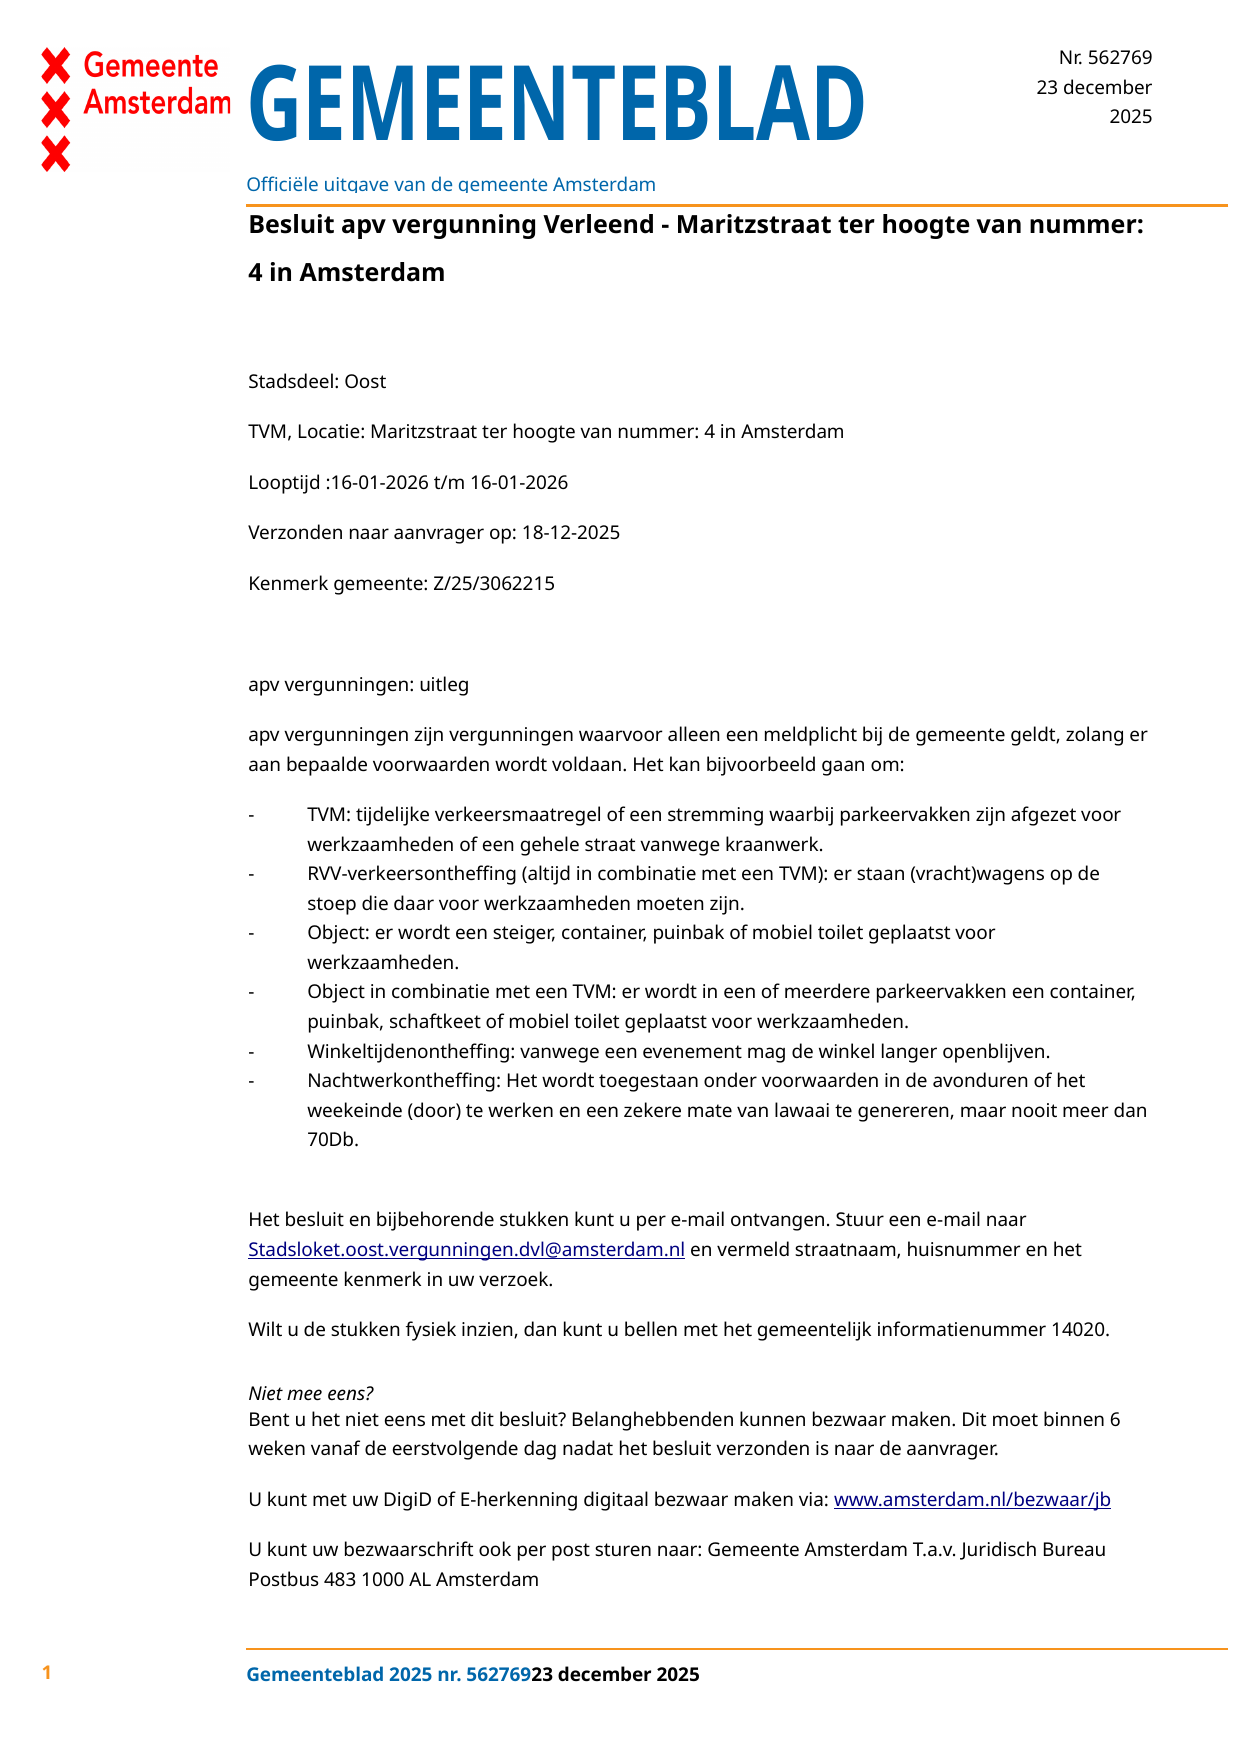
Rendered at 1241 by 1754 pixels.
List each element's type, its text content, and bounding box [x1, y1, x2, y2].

text Looptijd :16-01-2026 t/m 16-01-2026 [248, 469, 1152, 495]
text Besluit apv vergunning Verleend - Maritzstraat ter hoogte van nummer: 4 in Amsterdam [248, 207, 1152, 288]
text TVM, Locatie: Maritzstraat ter hoogte van nummer: 4 in Amsterdam [248, 419, 1152, 444]
text Stadsdeel: Oost [248, 368, 1152, 394]
text Kenmerk gemeente: Z/25/3062215 [248, 570, 1152, 596]
text Niet mee eens? [248, 1380, 1152, 1406]
picture [41, 47, 231, 172]
text apv vergunningen zijn vergunningen waarvoor alleen een meldplicht bij de gemeente geldt, zolang er aan bepaalde voorwaarden wordt voldaan. Het kan bijvoorbeeld gaan om: [248, 721, 1152, 777]
text U kunt met uw DigiD of E-herkenning digitaal bezwaar maken via: www.amsterdam.nl/bezwaar/jb [248, 1486, 1152, 1512]
text U kunt uw bezwaarschrift ook per post sturen naar: Gemeente Amsterdam T.a.v. Juridisch Bureau Postbus 483 1000 AL Amsterdam [248, 1536, 1152, 1592]
text Bent u het niet eens met dit besluit? Belanghebbenden kunnen bezwaar maken. Dit moet binnen 6 weken vanaf de eerstvolgende dag nadat het besluit verzonden is naar de aanvrager. [248, 1406, 1152, 1461]
list Object: er wordt een steiger, container, puinbak of mobiel toilet geplaatst voor werkzaamheden. [248, 919, 1152, 975]
list Object in combinatie met een TVM: er wordt in een of meerdere parkeervakken een container, puinbak, schaftkeet of mobiel toilet geplaatst voor werkzaamheden. [248, 979, 1152, 1034]
list Winkeltijdenontheffing: vanwege een evenement mag de winkel langer openblijven. [248, 1038, 1152, 1064]
list Nachtwerkontheffing: Het wordt toegestaan onder voorwaarden in de avonduren of het weekeinde (door) te werken en een zekere mate van lawaai te genereren, maar nooit meer dan 70Db. [248, 1067, 1152, 1152]
text Verzonden naar aanvrager op: 18-12-2025 [248, 519, 1152, 545]
text apv vergunningen: uitleg [248, 671, 1152, 697]
text Wilt u de stukken fysiek inzien, dan kunt u bellen met het gemeentelijk informatienummer 14020. [248, 1316, 1152, 1342]
text Het besluit en bijbehorende stukken kunt u per e-mail ontvangen. Stuur een e-mail naar Stadsloket.oost.vergunningen.dvl@amsterdam.nl en vermeld straatnaam, huisnummer en het gemeente kenmerk in uw verzoek. [248, 1207, 1152, 1292]
list TVM: tijdelijke verkeersmaatregel of een stremming waarbij parkeervakken zijn afgezet voor werkzaamheden of een gehele straat vanwege kraanwerk. [248, 801, 1152, 857]
list RVV-verkeersontheffing (altijd in combinatie met een TVM): er staan (vracht)wagens op de stoep die daar voor werkzaamheden moeten zijn. [248, 860, 1152, 916]
